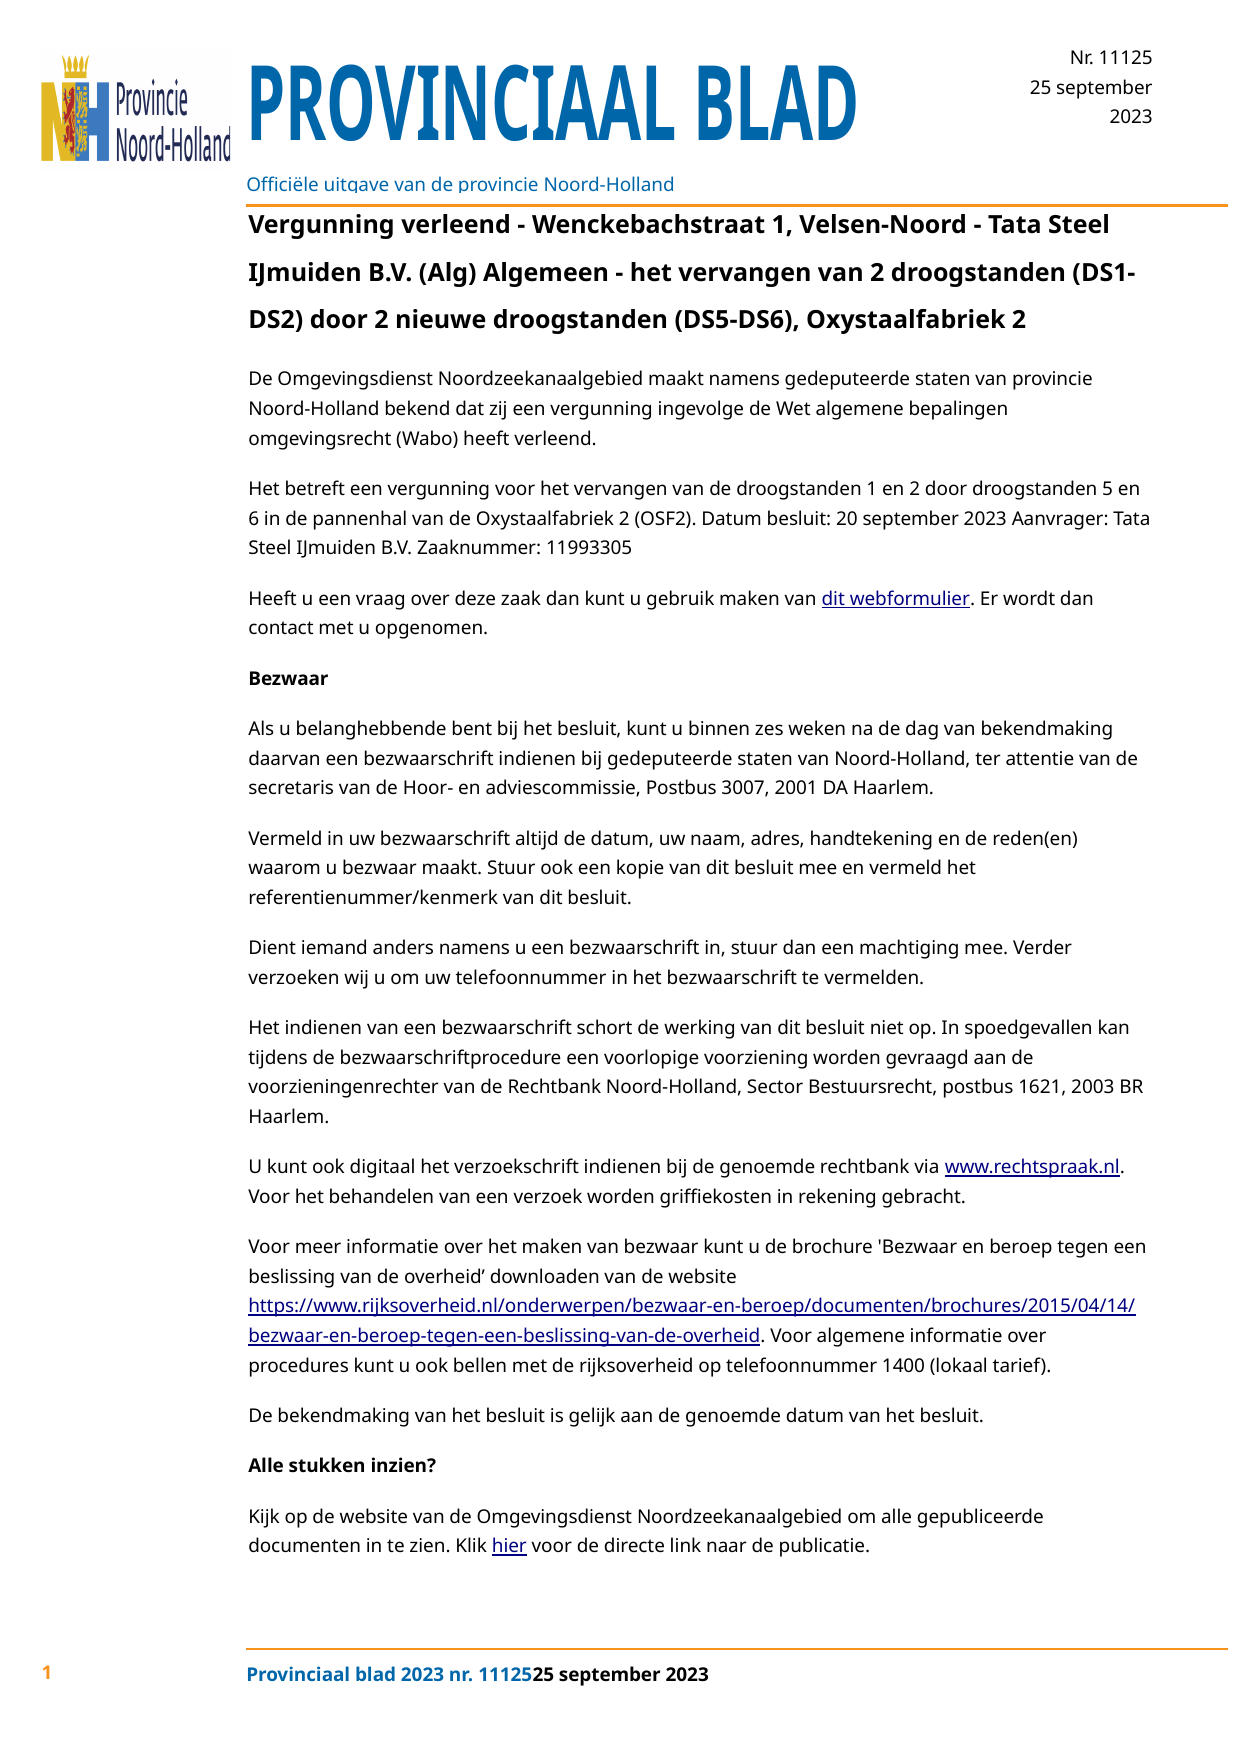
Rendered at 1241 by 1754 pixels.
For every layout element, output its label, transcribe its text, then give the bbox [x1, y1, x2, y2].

text Als u belanghebbende bent bij het besluit, kunt u binnen zes weken na de dag van bekendmaking daarvan een bezwaarschrift indienen bij gedeputeerde staten van Noord-Holland, ter attentie van de secretaris van de Hoor- en adviescommissie, Postbus 3007, 2001 DA Haarlem. [248, 715, 1152, 800]
text Het betreft een vergunning voor het vervangen van de droogstanden 1 en 2 door droogstanden 5 en 6 in de pannenhal van de Oxystaalfabriek 2 (OSF2). Datum besluit: 20 september 2023 Aanvrager: Tata Steel IJmuiden B.V. Zaaknummer: 11993305 [248, 475, 1152, 560]
text Vergunning verleend - Wenckebachstraat 1, Velsen-Noord - Tata Steel IJmuiden B.V. (Alg) Algemeen - het vervangen van 2 droogstanden (DS1-DS2) door 2 nieuwe droogstanden (DS5-DS6), Oxystaalfabriek 2 [248, 207, 1152, 336]
text Heeft u een vraag over deze zaak dan kunt u gebruik maken van dit webformulier. Er wordt dan contact met u opgenomen. [248, 585, 1152, 640]
text De bekendmaking van het besluit is gelijk aan de genoemde datum van het besluit. [248, 1402, 1152, 1428]
picture [41, 47, 231, 172]
text De Omgevingsdienst Noordzeekanaalgebied maakt namens gedeputeerde staten van provincie Noord-Holland bekend dat zij een vergunning ingevolge de Wet algemene bepalingen omgevingsrecht (Wabo) heeft verleend. [248, 366, 1152, 450]
text Dient iemand anders namens u een bezwaarschrift in, stuur dan een machtiging mee. Verder verzoeken wij u om uw telefoonnummer in het bezwaarschrift te vermelden. [248, 934, 1152, 989]
text Kijk op de website van de Omgevingsdienst Noordzeekanaalgebied om alle gepubliceerde documenten in te zien. Klik hier voor de directe link naar de publicatie. [248, 1503, 1152, 1558]
text Bezwaar [248, 665, 1152, 690]
text U kunt ook digitaal het verzoekschrift indienen bij de genoemde rechtbank via www.rechtspraak.nl. Voor het behandelen van een verzoek worden griffiekosten in rekening gebracht. [248, 1153, 1152, 1209]
text Het indienen van een bezwaarschrift schort de werking van dit besluit niet op. In spoedgevallen kan tijdens de bezwaarschriftprocedure een voorlopige voorziening worden gevraagd aan de voorzieningenrechter van de Rechtbank Noord-Holland, Sector Bestuursrecht, postbus 1621, 2003 BR Haarlem. [248, 1014, 1152, 1129]
text Alle stukken inzien? [248, 1453, 1152, 1478]
text Voor meer informatie over het maken van bezwaar kunt u de brochure 'Bezwaar en beroep tegen een beslissing van de overheid’ downloaden van de website https://www.rijksoverheid.nl/onderwerpen/bezwaar-en-beroep/documenten/brochures/2015/04/14/bezwaar-en-beroep-tegen-een-beslissing-van-de-overheid. Voor algemene informatie over procedures kunt u ook bellen met de rijksoverheid op telefoonnummer 1400 (lokaal tarief). [248, 1233, 1152, 1377]
text Vermeld in uw bezwaarschrift altijd de datum, uw naam, adres, handtekening en de reden(en) waarom u bezwaar maakt. Stuur ook een kopie van dit besluit mee en vermeld het referentienummer/kenmerk van dit besluit. [248, 825, 1152, 909]
